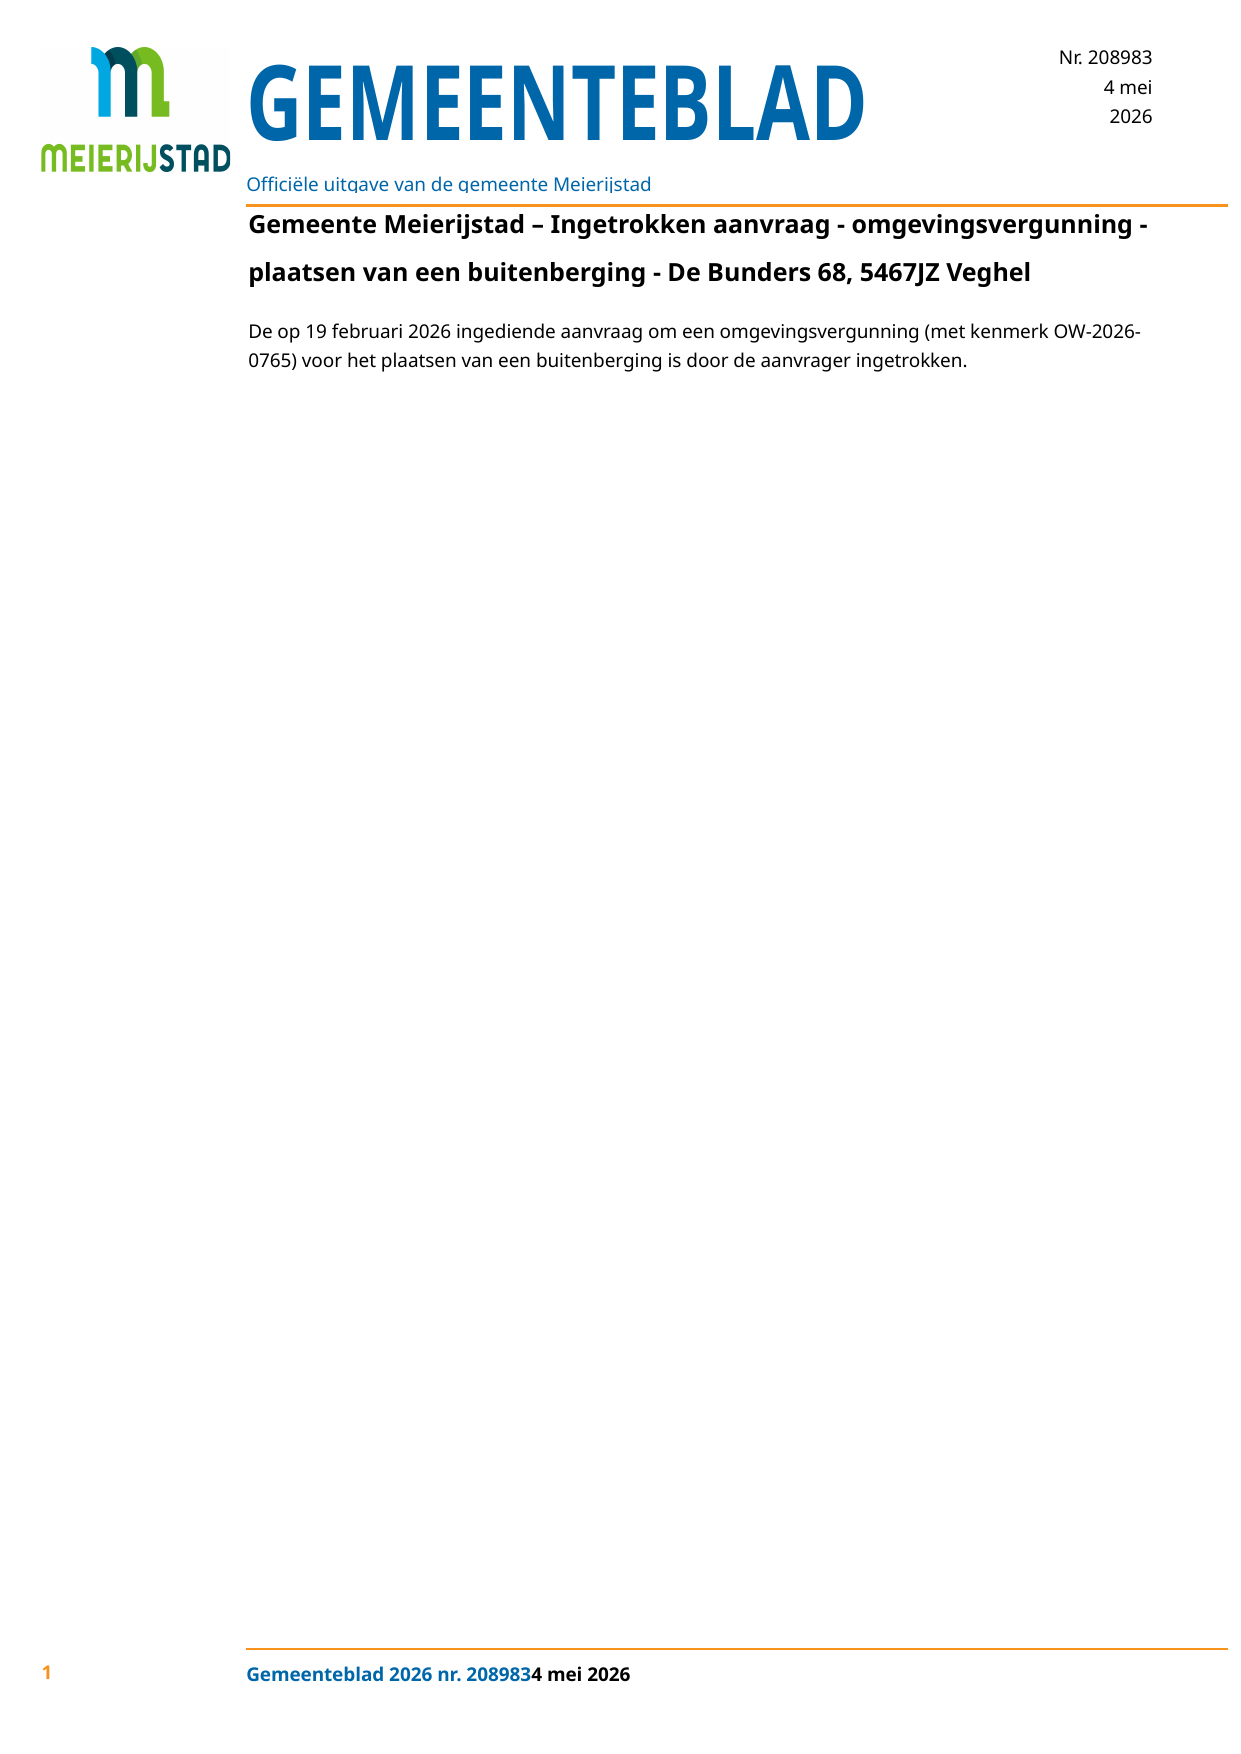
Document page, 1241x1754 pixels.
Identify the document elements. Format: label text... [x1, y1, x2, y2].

text De op 19 februari 2026 ingediende aanvraag om een omgevingsvergunning (met kenmerk OW-2026-0765) voor het plaatsen van een buitenberging is door de aanvrager ingetrokken. [248, 318, 1152, 373]
picture [41, 47, 231, 172]
text Gemeente Meierijstad – Ingetrokken aanvraag - omgevingsvergunning - plaatsen van een buitenberging - De Bunders 68, 5467JZ Veghel [248, 207, 1152, 288]
